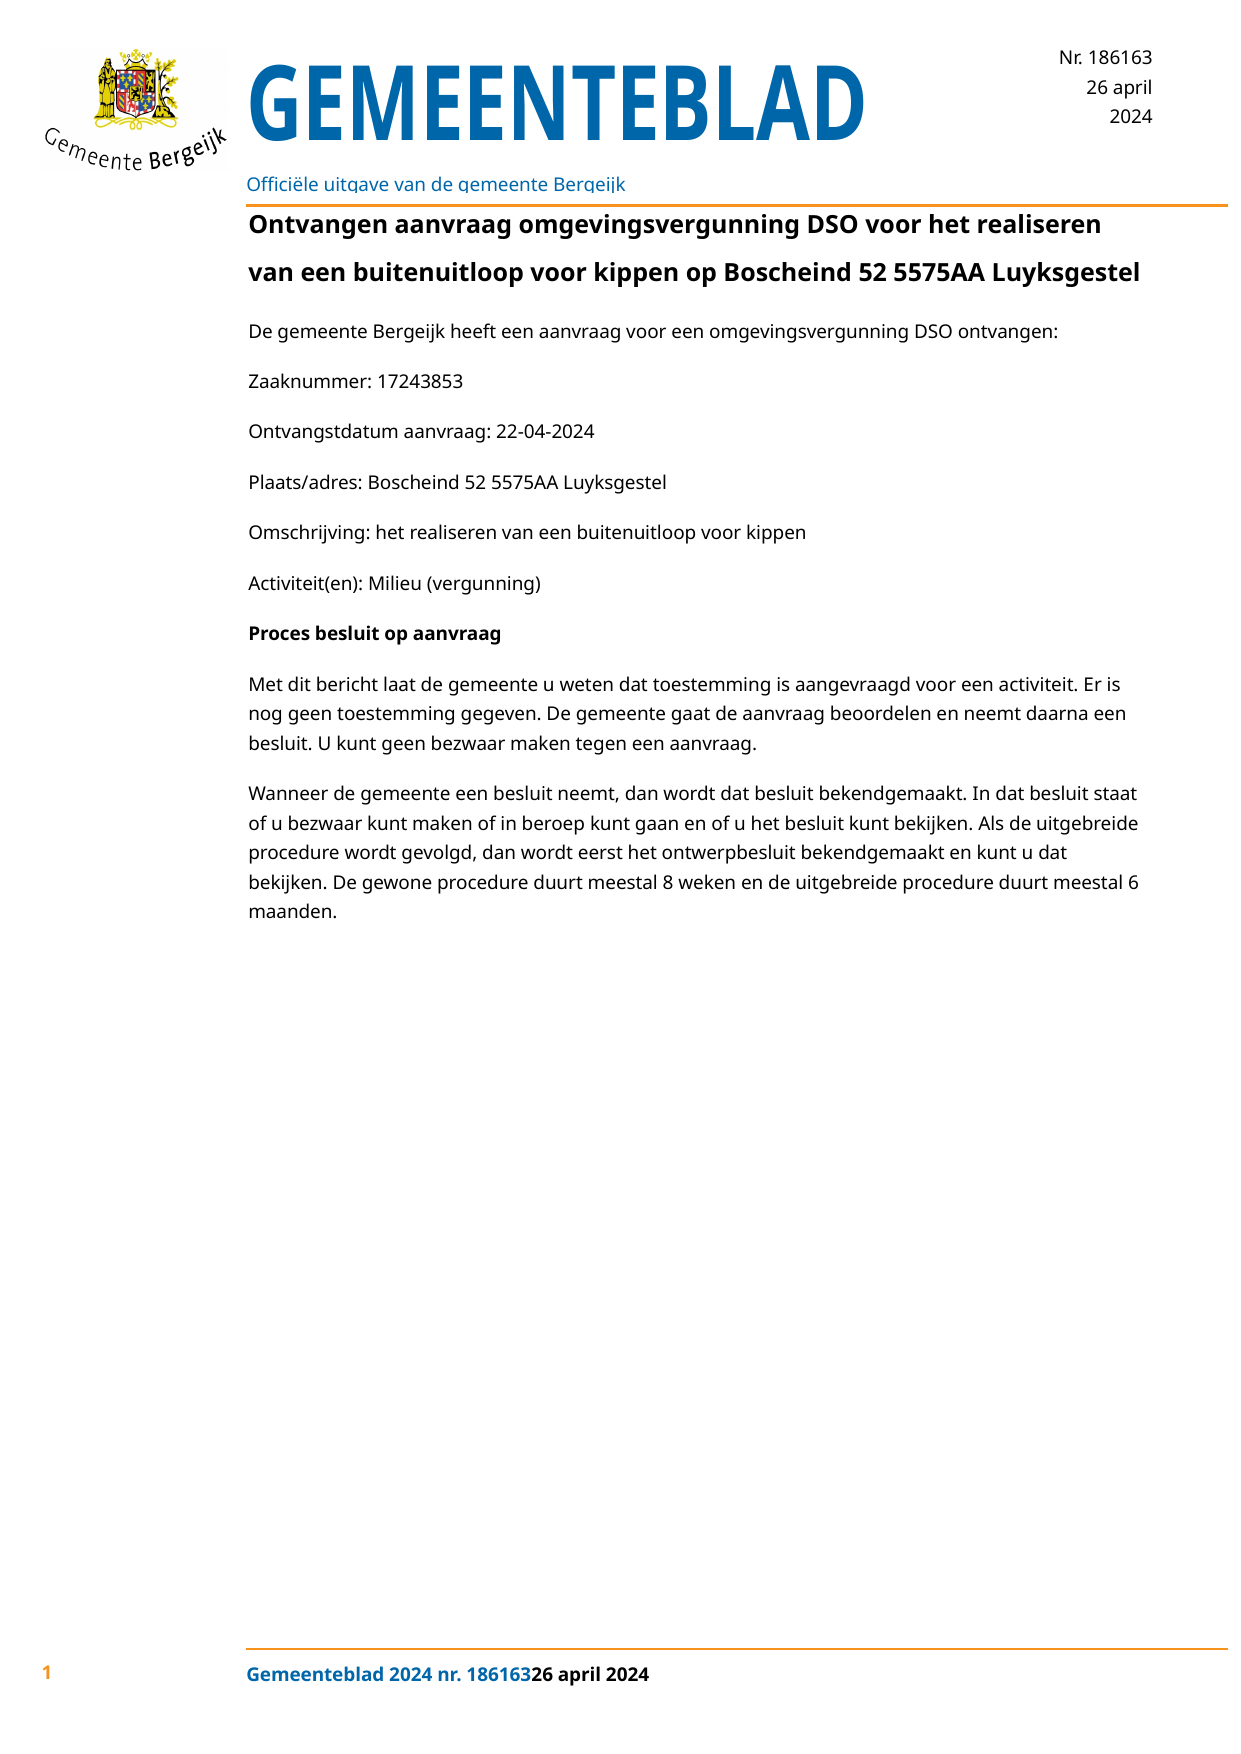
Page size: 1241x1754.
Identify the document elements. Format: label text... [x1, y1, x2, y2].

text Ontvangen aanvraag omgevingsvergunning DSO voor het realiseren van een buitenuitloop voor kippen op Boscheind 52 5575AA Luyksgestel [248, 207, 1152, 288]
text Met dit bericht laat de gemeente u weten dat toestemming is aangevraagd voor een activiteit. Er is nog geen toestemming gegeven. De gemeente gaat de aanvraag beoordelen en neemt daarna een besluit. U kunt geen bezwaar maken tegen een aanvraag. [248, 671, 1152, 756]
text Omschrijving: het realiseren van een buitenuitloop voor kippen [248, 519, 1152, 545]
text Ontvangstdatum aanvraag: 22-04-2024 [248, 419, 1152, 444]
text Zaaknummer: 17243853 [248, 368, 1152, 394]
text Proces besluit op aanvraag [248, 620, 1152, 646]
picture [41, 47, 231, 172]
text De gemeente Bergeijk heeft een aanvraag voor een omgevingsvergunning DSO ontvangen: [248, 318, 1152, 344]
text Plaats/adres: Boscheind 52 5575AA Luyksgestel [248, 469, 1152, 495]
text Wanneer de gemeente een besluit neemt, dan wordt dat besluit bekendgemaakt. In dat besluit staat of u bezwaar kunt maken of in beroep kunt gaan en of u het besluit kunt bekijken. Als de uitgebreide procedure wordt gevolgd, dan wordt eerst het ontwerpbesluit bekendgemaakt en kunt u dat bekijken. De gewone procedure duurt meestal 8 weken en de uitgebreide procedure duurt meestal 6 maanden. [248, 780, 1152, 924]
text Activiteit(en): Milieu (vergunning) [248, 570, 1152, 596]
